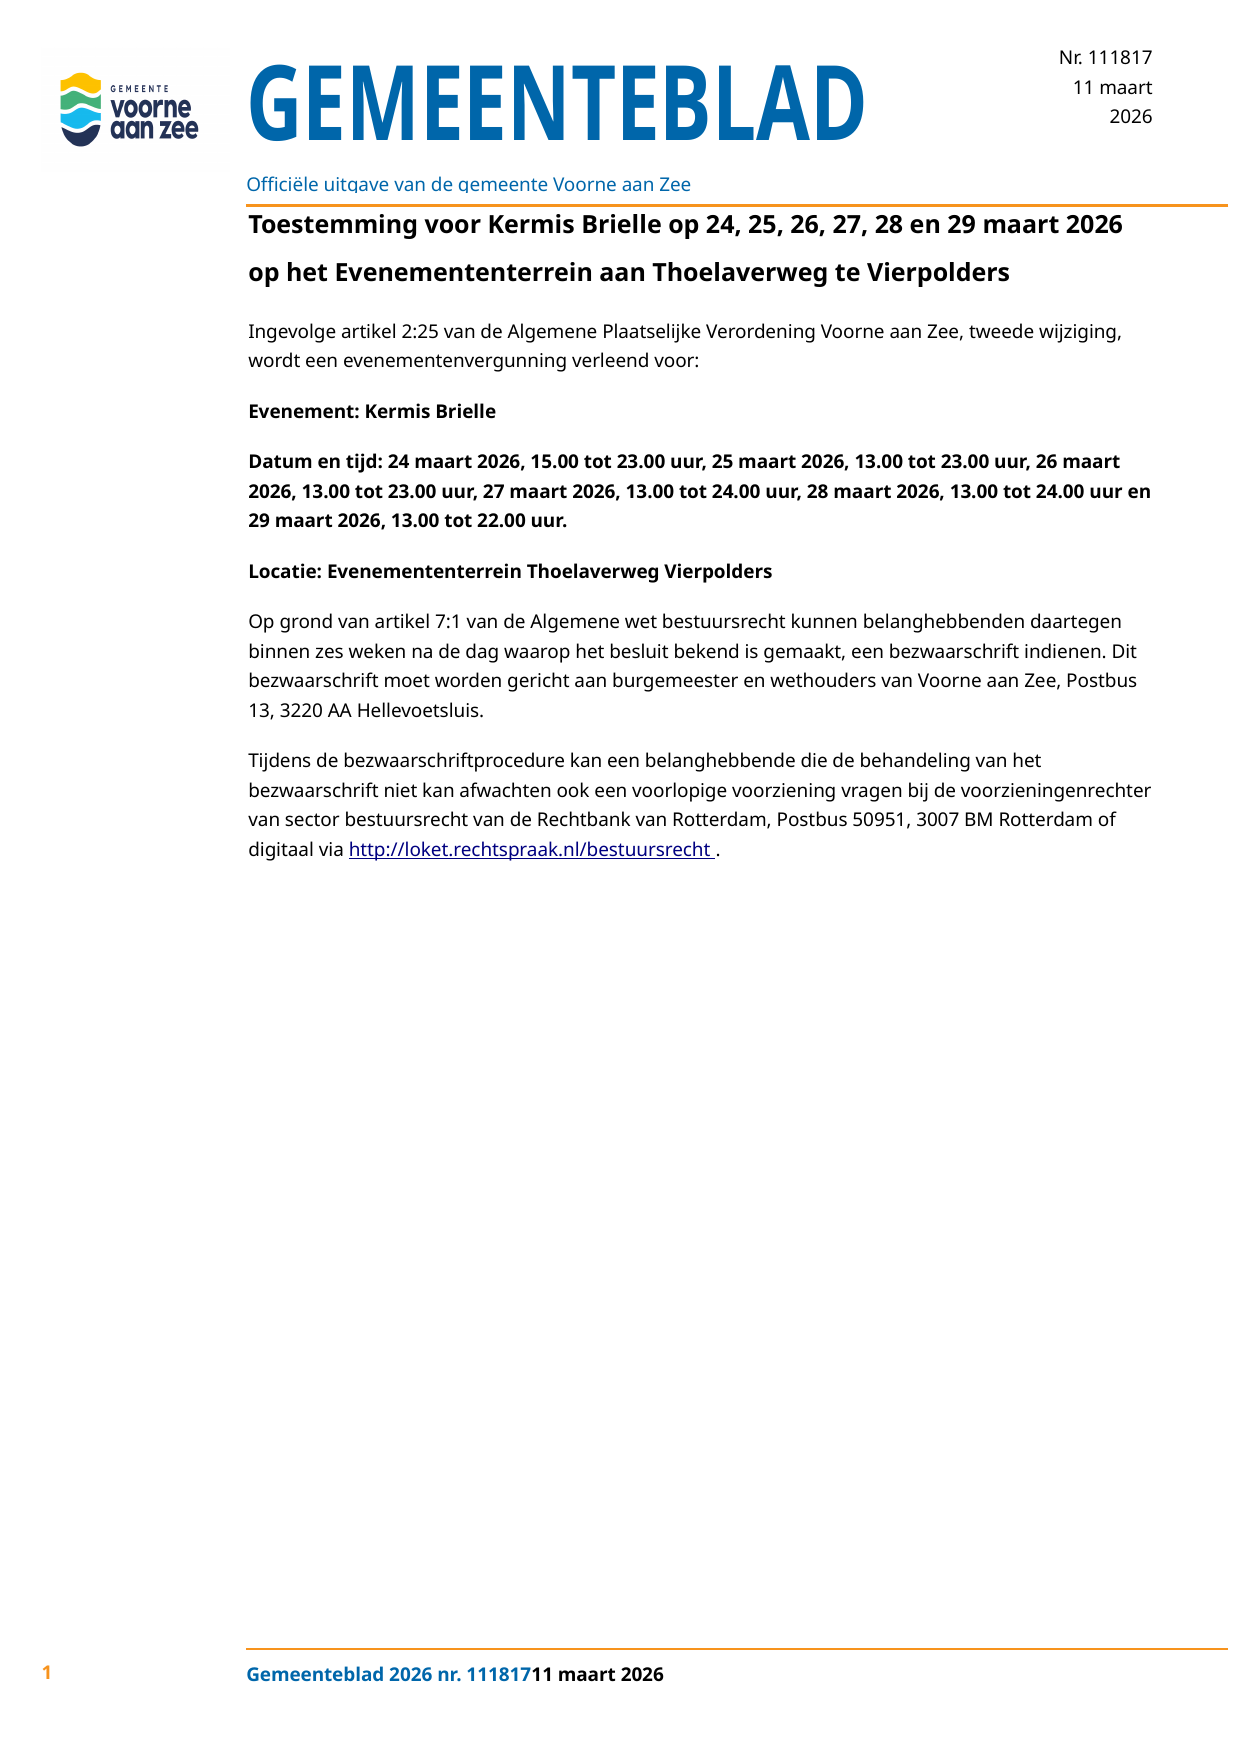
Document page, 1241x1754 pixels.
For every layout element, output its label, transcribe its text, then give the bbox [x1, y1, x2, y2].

text Op grond van artikel 7:1 van de Algemene wet bestuursrecht kunnen belanghebbenden daartegen binnen zes weken na de dag waarop het besluit bekend is gemaakt, een bezwaarschrift indienen. Dit bezwaarschrift moet worden gericht aan burgemeester en wethouders van Voorne aan Zee, Postbus 13, 3220 AA Hellevoetsluis. [248, 608, 1152, 723]
text Toestemming voor Kermis Brielle op 24, 25, 26, 27, 28 en 29 maart 2026 op het Evenemententerrein aan Thoelaverweg te Vierpolders [248, 207, 1152, 288]
text Tijdens de bezwaarschriftprocedure kan een belanghebbende die de behandeling van het bezwaarschrift niet kan afwachten ook een voorlopige voorziening vragen bij de voorzieningenrechter van sector bestuursrecht van de Rechtbank van Rotterdam, Postbus 50951, 3007 BM Rotterdam of digitaal via http://loket.rechtspraak.nl/bestuursrecht . [248, 747, 1152, 862]
text Datum en tijd: 24 maart 2026, 15.00 tot 23.00 uur, 25 maart 2026, 13.00 tot 23.00 uur, 26 maart 2026, 13.00 tot 23.00 uur, 27 maart 2026, 13.00 tot 24.00 uur, 28 maart 2026, 13.00 tot 24.00 uur en 29 maart 2026, 13.00 tot 22.00 uur. [248, 448, 1152, 533]
text Ingevolge artikel 2:25 van de Algemene Plaatselijke Verordening Voorne aan Zee, tweede wijziging, wordt een evenementenvergunning verleend voor: [248, 318, 1152, 373]
text Evenement: Kermis Brielle [248, 398, 1152, 424]
picture [41, 47, 231, 172]
text Locatie: Evenemententerrein Thoelaverweg Vierpolders [248, 558, 1152, 584]
